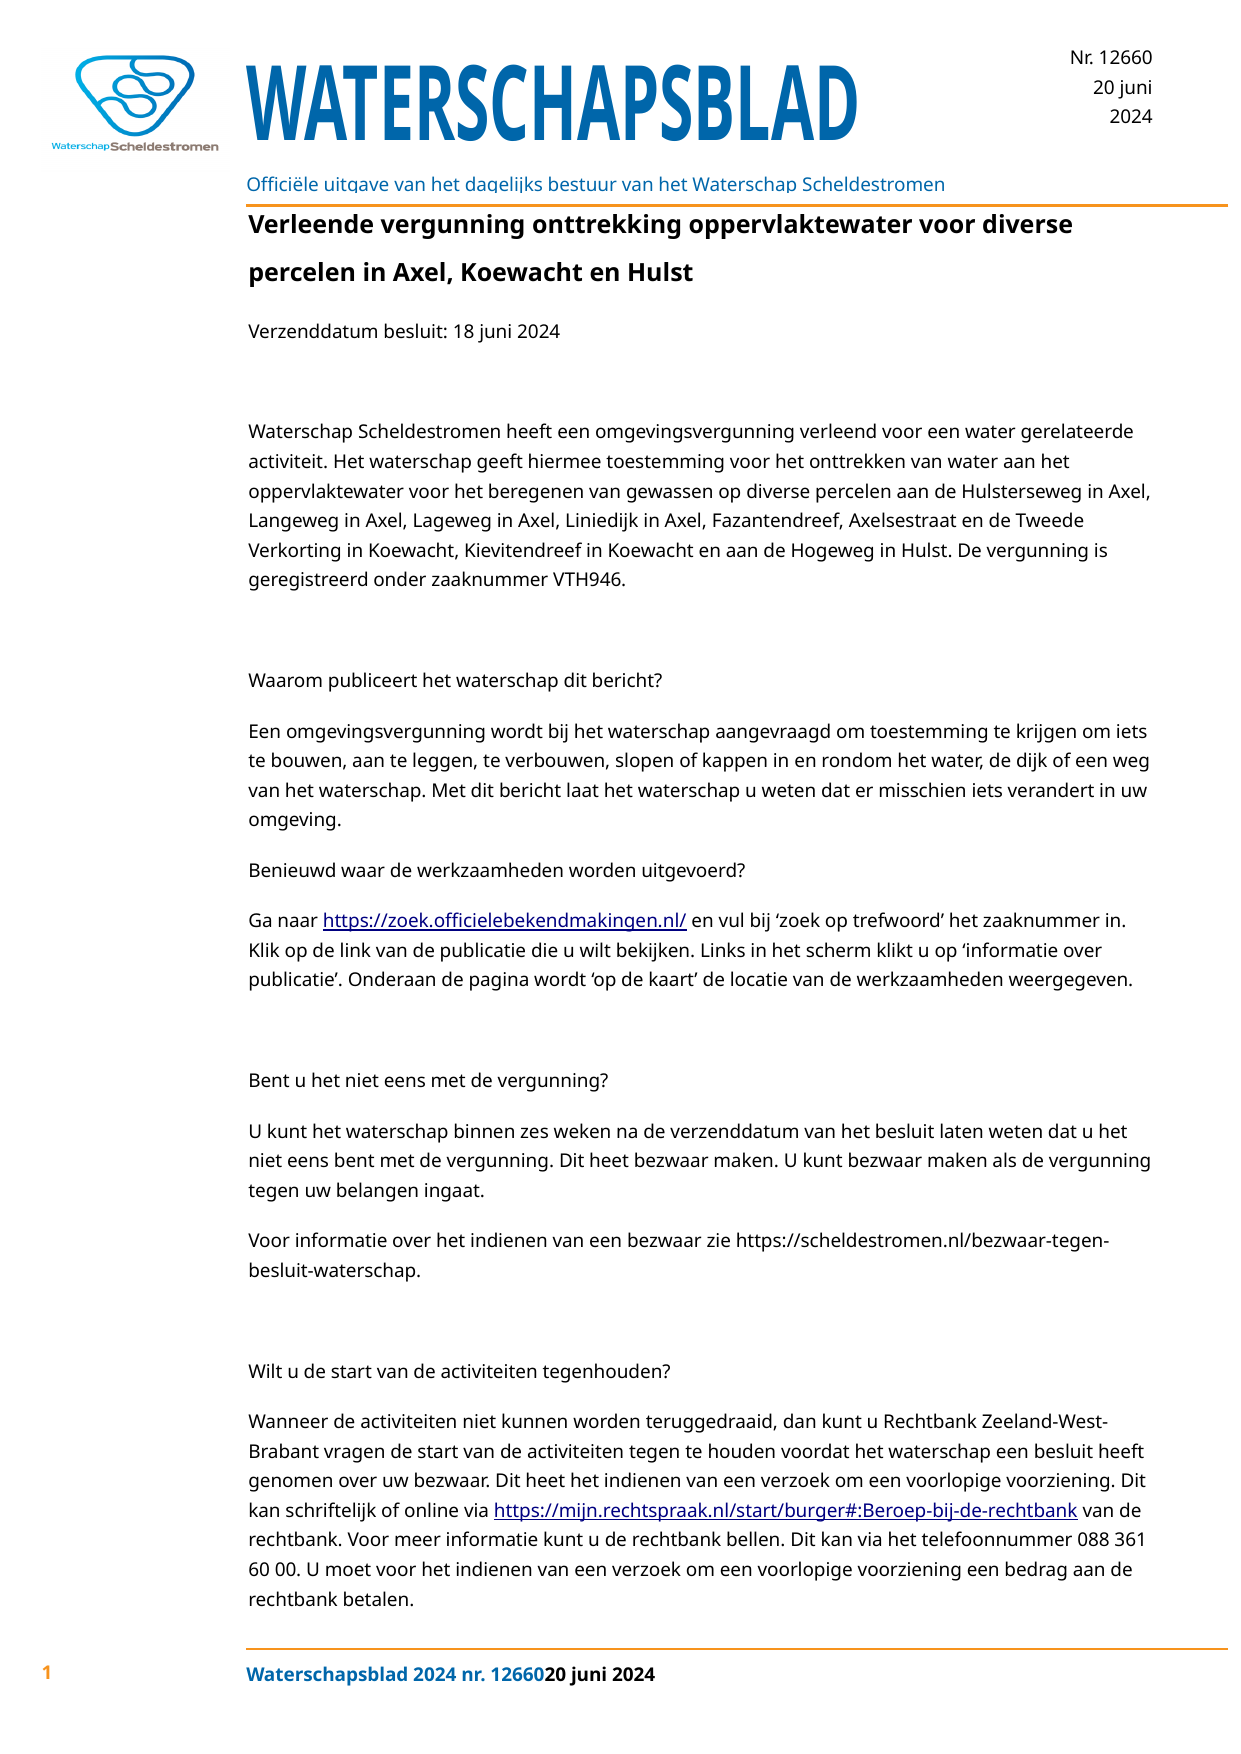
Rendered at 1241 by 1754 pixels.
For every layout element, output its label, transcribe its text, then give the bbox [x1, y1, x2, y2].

text Wilt u de start van de activiteiten tegenhouden? [248, 1358, 1152, 1384]
text Waterschap Scheldestromen heeft een omgevingsvergunning verleend voor een water gerelateerde activiteit. Het waterschap geeft hiermee toestemming voor het onttrekken van water aan het oppervlaktewater voor het beregenen van gewassen op diverse percelen aan de Hulsterseweg in Axel, Langeweg in Axel, Lageweg in Axel, Liniedijk in Axel, Fazantendreef, Axelsestraat en de Tweede Verkorting in Koewacht, Kievitendreef in Koewacht en aan de Hogeweg in Hulst. De vergunning is geregistreerd onder zaaknummer VTH946. [248, 419, 1152, 592]
text Ga naar https://zoek.officielebekendmakingen.nl/ en vul bij ‘zoek op trefwoord’ het zaaknummer in. Klik op de link van de publicatie die u wilt bekijken. Links in het scherm klikt u op ‘informatie over publicatie’. Onderaan de pagina wordt ‘op de kaart’ de locatie van de werkzaamheden weergegeven. [248, 907, 1152, 992]
text Een omgevingsvergunning wordt bij het waterschap aangevraagd om toestemming te krijgen om iets te bouwen, aan te leggen, te verbouwen, slopen of kappen in en rondom het water, de dijk of een weg van het waterschap. Met dit bericht laat het waterschap u weten dat er misschien iets verandert in uw omgeving. [248, 718, 1152, 832]
text Verzenddatum besluit: 18 juni 2024 [248, 318, 1152, 344]
text Benieuwd waar de werkzaamheden worden uitgevoerd? [248, 857, 1152, 883]
text Waarom publiceert het waterschap dit bericht? [248, 667, 1152, 693]
picture [41, 47, 231, 172]
text U kunt het waterschap binnen zes weken na de verzenddatum van het besluit laten weten dat u het niet eens bent met de vergunning. Dit heet bezwaar maken. U kunt bezwaar maken als de vergunning tegen uw belangen ingaat. [248, 1118, 1152, 1203]
text Wanneer de activiteiten niet kunnen worden teruggedraaid, dan kunt u Rechtbank Zeeland-West-Brabant vragen de start van de activiteiten tegen te houden voordat het waterschap een besluit heeft genomen over uw bezwaar. Dit heet het indienen van een verzoek om een voorlopige voorziening. Dit kan schriftelijk of online via https://mijn.rechtspraak.nl/start/burger#:Beroep-bij-de-rechtbank van de rechtbank. Voor meer informatie kunt u de rechtbank bellen. Dit kan via het telefoonnummer 088 361 60 00. U moet voor het indienen van een verzoek om een voorlopige voorziening een bedrag aan de rechtbank betalen. [248, 1408, 1152, 1612]
text Verleende vergunning onttrekking oppervlaktewater voor diverse percelen in Axel, Koewacht en Hulst [248, 207, 1152, 288]
text Voor informatie over het indienen van een bezwaar zie https://scheldestromen.nl/bezwaar-tegen-besluit-waterschap. [248, 1227, 1152, 1283]
text Bent u het niet eens met de vergunning? [248, 1067, 1152, 1093]
